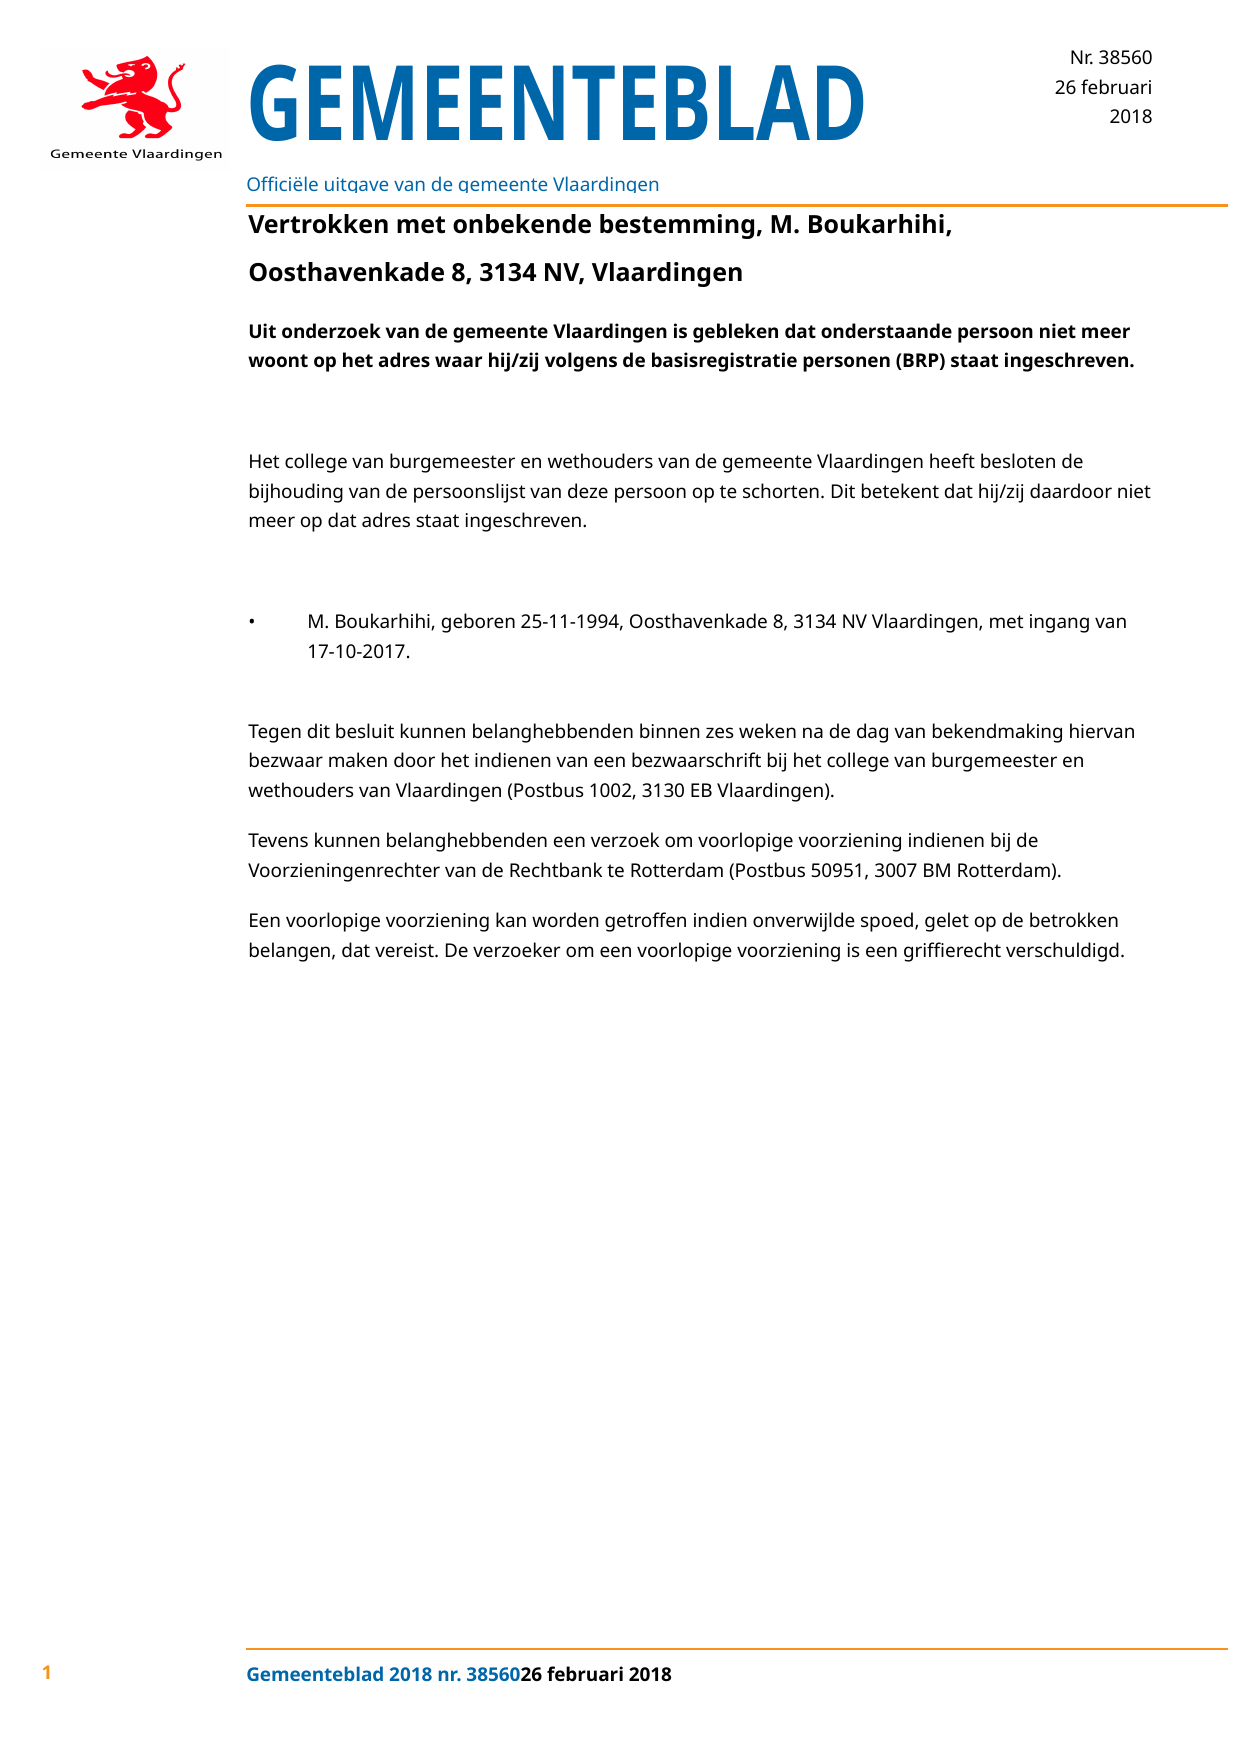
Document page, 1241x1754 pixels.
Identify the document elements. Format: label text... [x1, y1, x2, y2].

text Uit onderzoek van de gemeente Vlaardingen is gebleken dat onderstaande persoon niet meer woont op het adres waar hij/zij volgens de basisregistratie personen (BRP) staat ingeschreven. [248, 318, 1152, 373]
text Tegen dit besluit kunnen belanghebbenden binnen zes weken na de dag van bekendmaking hiervan bezwaar maken door het indienen van een bezwaarschrift bij het college van burgemeester en wethouders van Vlaardingen (Postbus 1002, 3130 EB Vlaardingen). [248, 718, 1152, 803]
picture [41, 47, 231, 172]
text Het college van burgemeester en wethouders van de gemeente Vlaardingen heeft besloten de bijhouding van de persoonslijst van deze persoon op te schorten. Dit betekent dat hij/zij daardoor niet meer op dat adres staat ingeschreven. [248, 448, 1152, 533]
list M. Boukarhihi, geboren 25-11-1994, Oosthavenkade 8, 3134 NV Vlaardingen, met ingang van 17-10-2017. [248, 608, 1152, 664]
text Vertrokken met onbekende bestemming, M. Boukarhihi, Oosthavenkade 8, 3134 NV, Vlaardingen [248, 207, 1152, 288]
text Een voorlopige voorziening kan worden getroffen indien onverwijlde spoed, gelet op de betrokken belangen, dat vereist. De verzoeker om een voorlopige voorziening is een griffierecht verschuldigd. [248, 907, 1152, 963]
text Tevens kunnen belanghebbenden een verzoek om voorlopige voorziening indienen bij de Voorzieningenrechter van de Rechtbank te Rotterdam (Postbus 50951, 3007 BM Rotterdam). [248, 827, 1152, 883]
